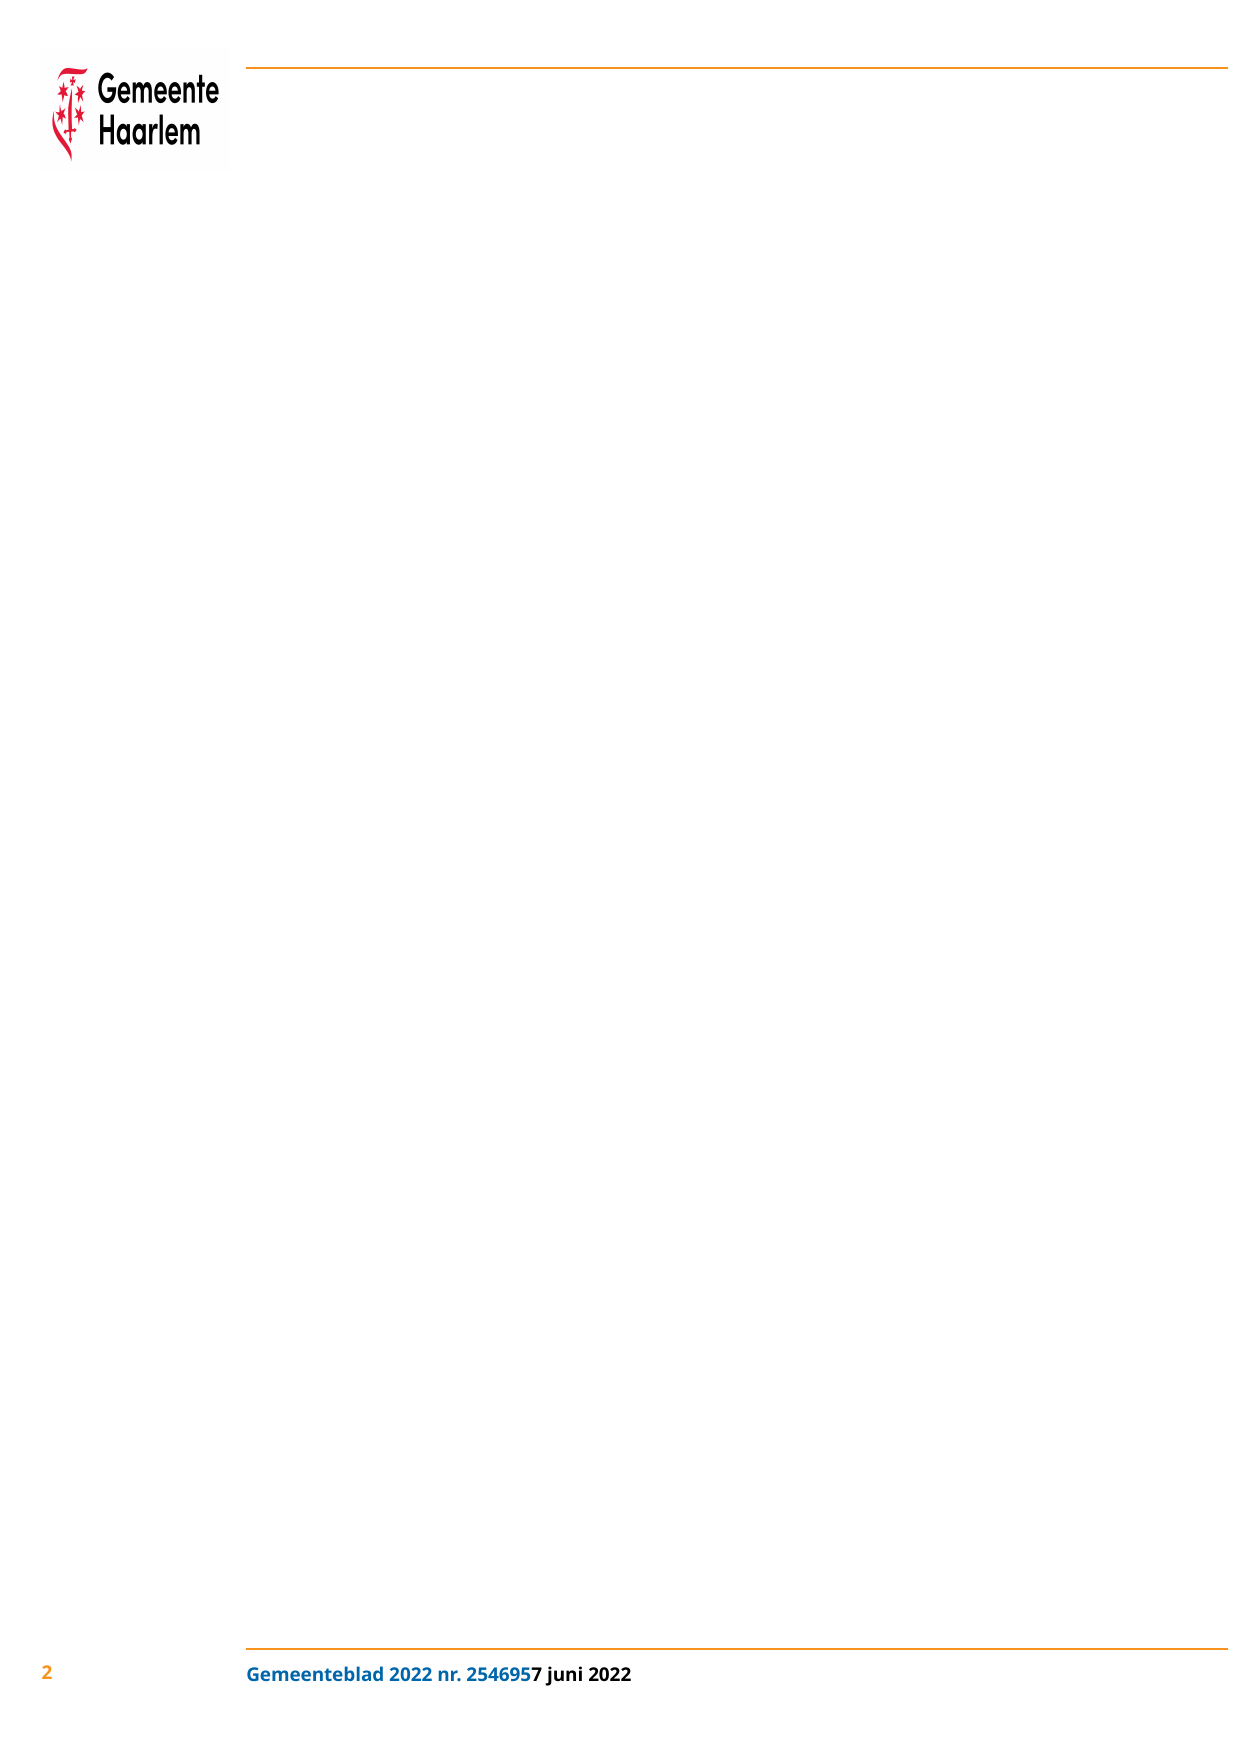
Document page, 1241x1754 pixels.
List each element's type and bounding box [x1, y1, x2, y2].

picture [41, 47, 231, 172]
